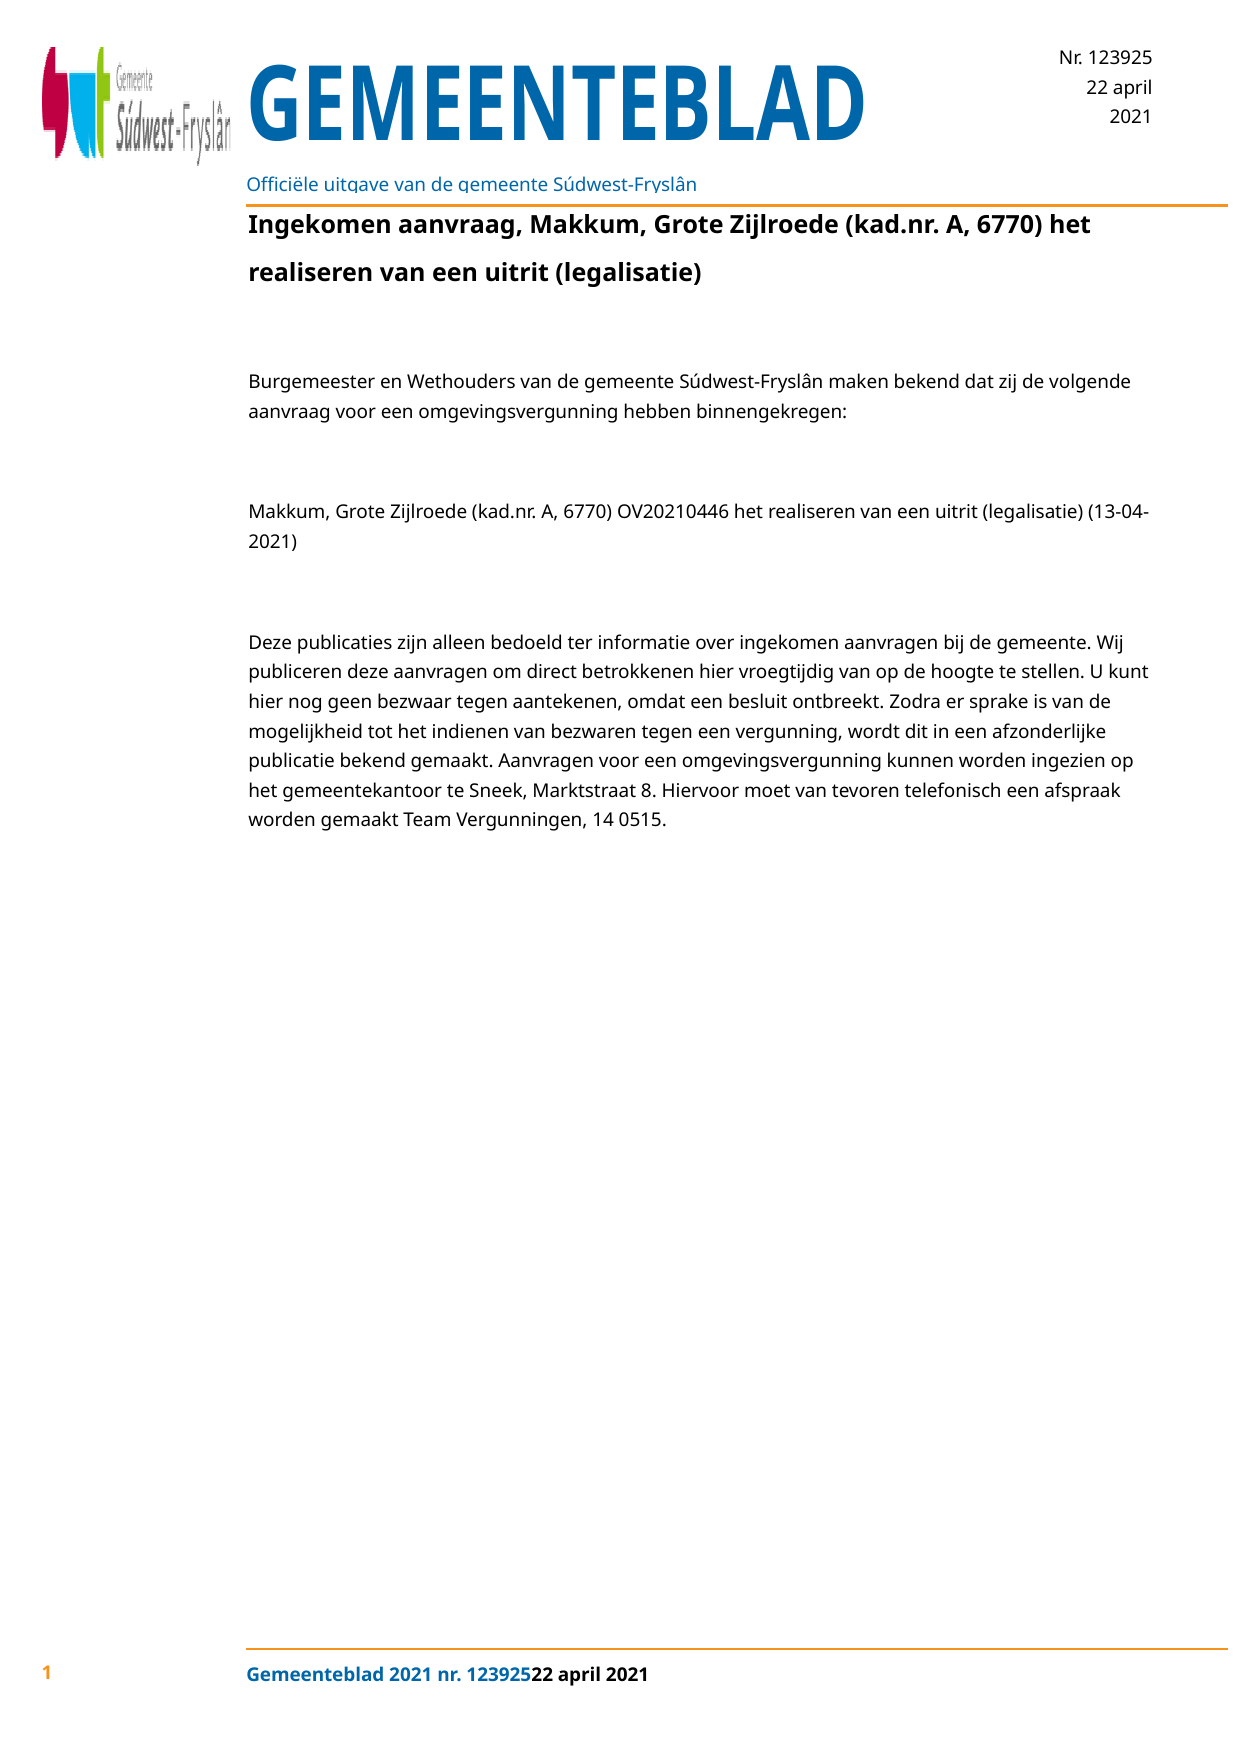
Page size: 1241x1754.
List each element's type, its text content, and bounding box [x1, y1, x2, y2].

text Deze publicaties zijn alleen bedoeld ter informatie over ingekomen aanvragen bij de gemeente. Wij publiceren deze aanvragen om direct betrokkenen hier vroegtijdig van op de hoogte te stellen. U kunt hier nog geen bezwaar tegen aantekenen, omdat een besluit ontbreekt. Zodra er sprake is van de mogelijkheid tot het indienen van bezwaren tegen een vergunning, wordt dit in een afzonderlijke publicatie bekend gemaakt. Aanvragen voor een omgevingsvergunning kunnen worden ingezien op het gemeentekantoor te Sneek, Marktstraat 8. Hiervoor moet van tevoren telefonisch een afspraak worden gemaakt Team Vergunningen, 14 0515. [248, 629, 1152, 832]
text Ingekomen aanvraag, Makkum, Grote Zijlroede (kad.nr. A, 6770) het realiseren van een uitrit (legalisatie) [248, 207, 1152, 288]
text Makkum, Grote Zijlroede (kad.nr. A, 6770) OV20210446 het realiseren van een uitrit (legalisatie) (13-04-2021) [248, 499, 1152, 554]
text Burgemeester en Wethouders van de gemeente Súdwest-Fryslân maken bekend dat zij de volgende aanvraag voor een omgevingsvergunning hebben binnengekregen: [248, 368, 1152, 424]
picture [41, 47, 231, 172]
